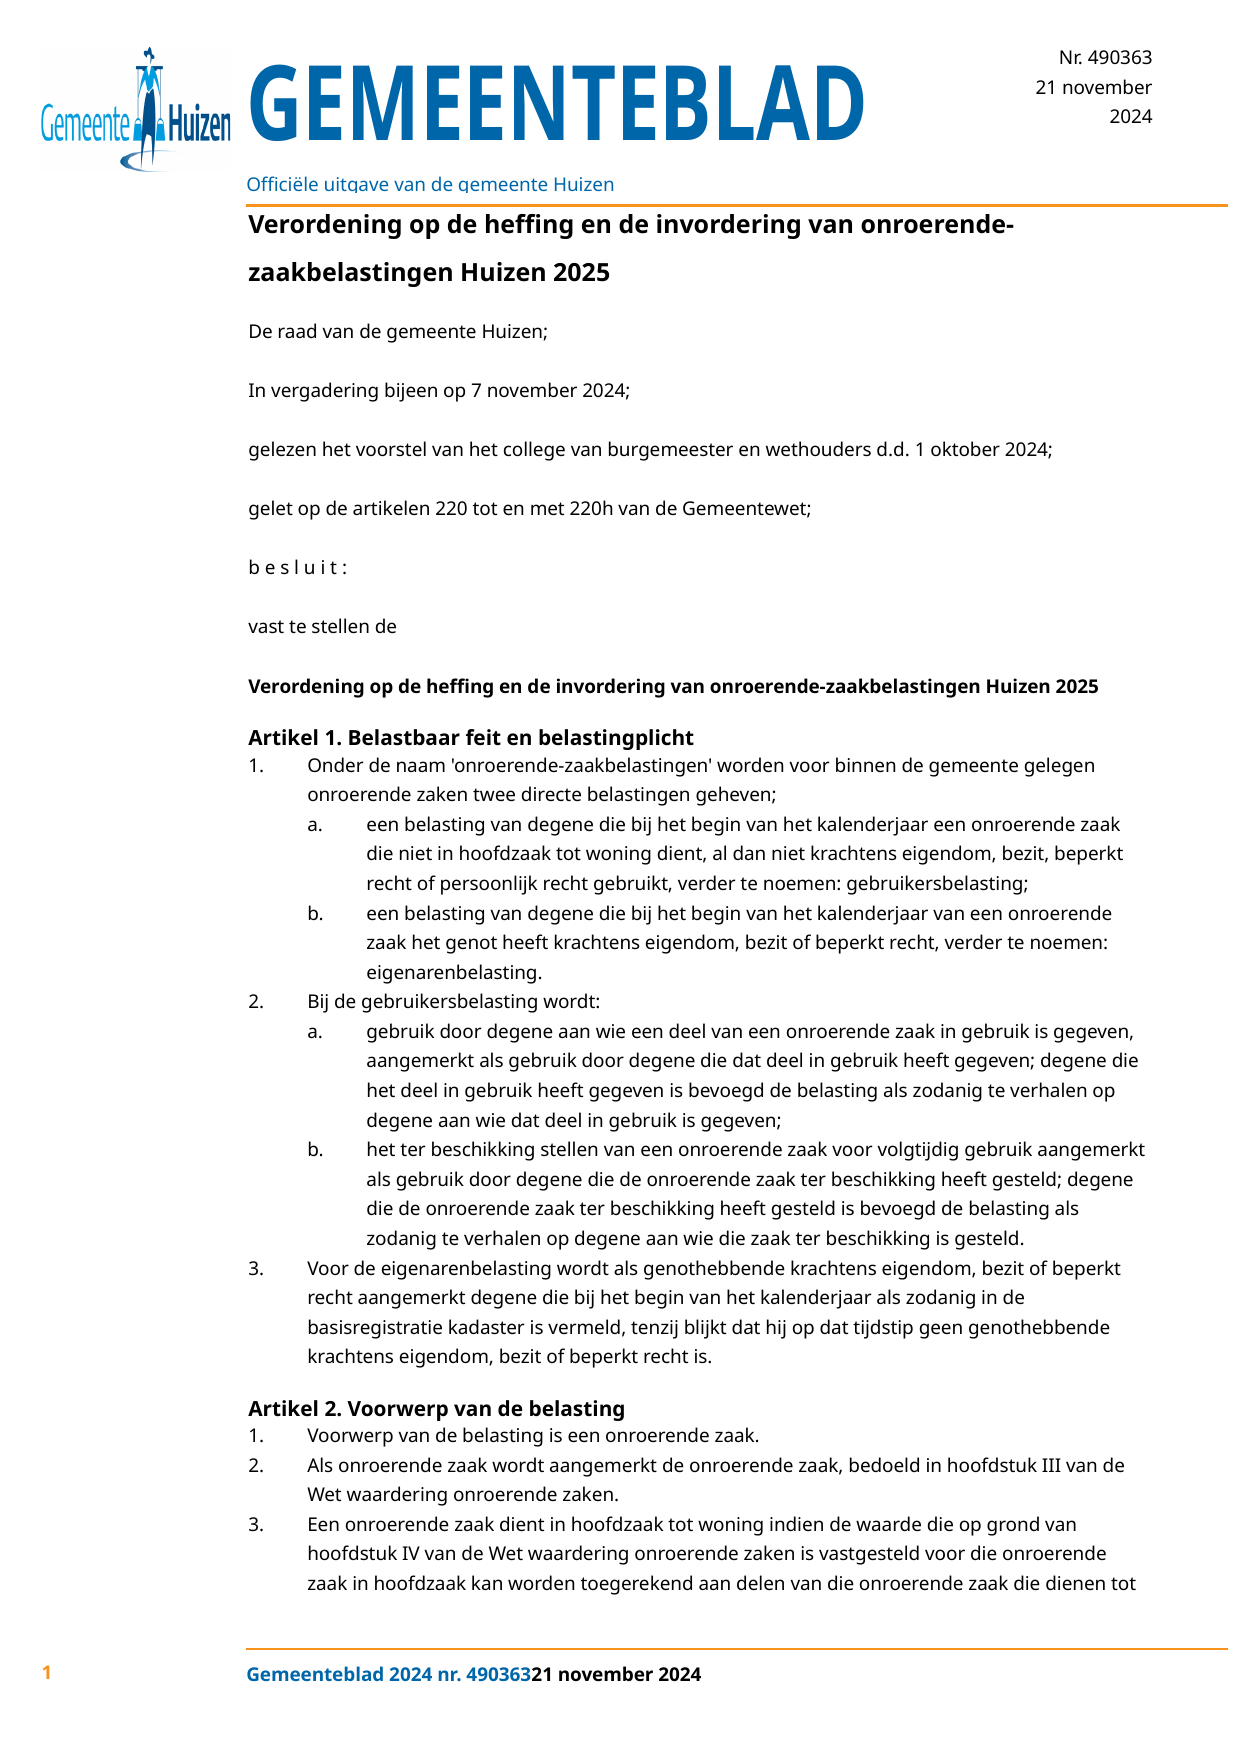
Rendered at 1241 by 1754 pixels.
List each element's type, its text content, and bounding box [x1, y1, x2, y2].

text Verordening op de heffing en de invordering van onroerende-zaakbelastingen Huizen 2025 [248, 207, 1152, 288]
list Onder de naam 'onroerende-zaakbelastingen' worden voor binnen de gemeente gelegen onroerende zaken twee directe belastingen geheven; [248, 752, 1152, 807]
text Artikel 1. Belastbaar feit en belastingplicht [248, 723, 1152, 752]
list het ter beschikking stellen van een onroerende zaak voor volgtijdig gebruik aangemerkt als gebruik door degene die de onroerende zaak ter beschikking heeft gesteld; degene die de onroerende zaak ter beschikking heeft gesteld is bevoegd de belasting als zodanig te verhalen op degene aan wie die zaak ter beschikking is gesteld. [307, 1136, 1152, 1251]
list Voor de eigenarenbelasting wordt als genothebbende krachtens eigendom, bezit of beperkt recht aangemerkt degene die bij het begin van het kalenderjaar als zodanig in de basisregistratie kadaster is vermeld, tenzij blijkt dat hij op dat tijdstip geen genothebbende krachtens eigendom, bezit of beperkt recht is. [248, 1255, 1152, 1369]
list een belasting van degene die bij het begin van het kalenderjaar van een onroerende zaak het genot heeft krachtens eigendom, bezit of beperkt recht, verder te noemen: eigenarenbelasting. [307, 900, 1152, 984]
list Bij de gebruikersbelasting wordt: [248, 988, 1152, 1014]
list Als onroerende zaak wordt aangemerkt de onroerende zaak, bedoeld in hoofdstuk III van de Wet waardering onroerende zaken. [248, 1452, 1152, 1507]
text De raad van de gemeente Huizen; [248, 318, 1152, 344]
list gebruik door degene aan wie een deel van een onroerende zaak in gebruik is gegeven, aangemerkt als gebruik door degene die dat deel in gebruik heeft gegeven; degene die het deel in gebruik heeft gegeven is bevoegd de belasting als zodanig te verhalen op degene aan wie dat deel in gebruik is gegeven; [307, 1018, 1152, 1132]
list een belasting van degene die bij het begin van het kalenderjaar een onroerende zaak die niet in hoofdzaak tot woning dient, al dan niet krachtens eigendom, bezit, beperkt recht of persoonlijk recht gebruikt, verder te noemen: gebruikersbelasting; [307, 811, 1152, 896]
text b e s l u i t : [248, 554, 1152, 580]
text Artikel 2. Voorwerp van de belasting [248, 1394, 1152, 1422]
text gelet op de artikelen 220 tot en met 220h van de Gemeentewet; [248, 495, 1152, 521]
text gelezen het voorstel van het college van burgemeester en wethouders d.d. 1 oktober 2024; [248, 436, 1152, 462]
text vast te stellen de [248, 614, 1152, 639]
list Een onroerende zaak dient in hoofdzaak tot woning indien de waarde die op grond van hoofdstuk IV van de Wet waardering onroerende zaken is vastgesteld voor die onroerende zaak in hoofdzaak kan worden toegerekend aan delen van die onroerende zaak die dienen tot [248, 1511, 1152, 1596]
text In vergadering bijeen op 7 november 2024; [248, 377, 1152, 403]
picture [41, 47, 231, 172]
text Verordening op de heffing en de invordering van onroerende-zaakbelastingen Huizen 2025 [248, 673, 1152, 699]
list Voorwerp van de belasting is een onroerende zaak. [248, 1422, 1152, 1448]
